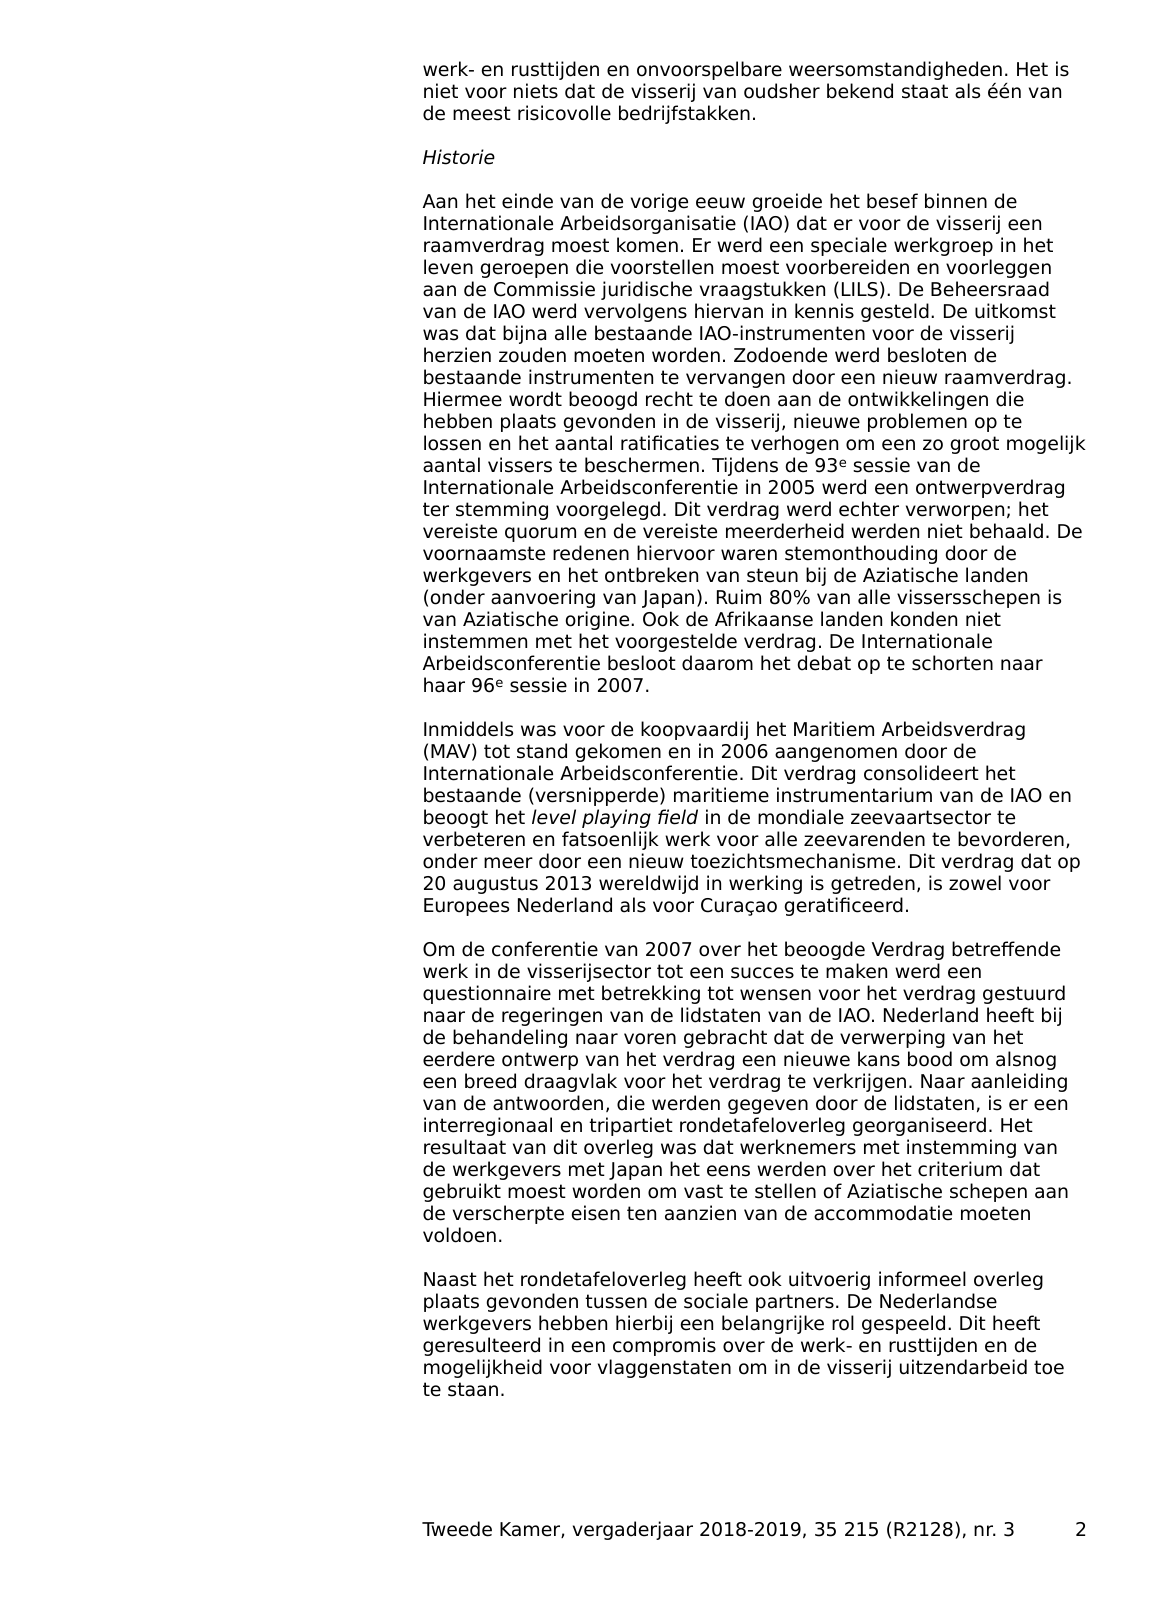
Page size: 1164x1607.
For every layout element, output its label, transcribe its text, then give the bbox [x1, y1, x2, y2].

text Naast het rondetafeloverleg heeft ook uitvoerig informeel overleg plaats gevonden tussen de sociale partners. De Nederlandse werkgevers hebben hierbij een belangrijke rol gespeeld. Dit heeft geresulteerd in een compromis over de werk- en rusttijden en de mogelijkheid voor vlaggenstaten om in de visserij uitzendarbeid toe te staan. [422, 1269, 1087, 1401]
text Om de conferentie van 2007 over het beoogde Verdrag betreffende werk in de visserijsector tot een succes te maken werd een questionnaire met betrekking tot wensen voor het verdrag gestuurd naar de regeringen van de lidstaten van de IAO. Nederland heeft bij de behandeling naar voren gebracht dat de verwerping van het eerdere ontwerp van het verdrag een nieuwe kans bood om alsnog een breed draagvlak voor het verdrag te verkrijgen. Naar aanleiding van de antwoorden, die werden gegeven door de lidstaten, is er een interregionaal en tripartiet rondetafeloverleg georganiseerd. Het resultaat van dit overleg was dat werknemers met instemming van de werkgevers met Japan het eens werden over het criterium dat gebruikt moest worden om vast te stellen of Aziatische schepen aan de verscherpte eisen ten aanzien van de accommodatie moeten voldoen. [422, 939, 1087, 1247]
subtitle Historie [422, 147, 1087, 169]
text werk- en rusttijden en onvoorspelbare weersomstandigheden. Het is niet voor niets dat de visserij van oudsher bekend staat als één van de meest risicovolle bedrijfstakken. [422, 59, 1087, 125]
text Aan het einde van de vorige eeuw groeide het besef binnen de Internationale Arbeidsorganisatie (IAO) dat er voor de visserij een raamverdrag moest komen. Er werd een speciale werkgroep in het leven geroepen die voorstellen moest voorbereiden en voorleggen aan de Commissie juridische vraagstukken (LILS). De Beheersraad van de IAO werd vervolgens hiervan in kennis gesteld. De uitkomst was dat bijna alle bestaande IAO-instrumenten voor de visserij herzien zouden moeten worden. Zodoende werd besloten de bestaande instrumenten te vervangen door een nieuw raamverdrag. Hiermee wordt beoogd recht te doen aan de ontwikkelingen die hebben plaats gevonden in de visserij, nieuwe problemen op te lossen en het aantal ratificaties te verhogen om een zo groot mogelijk aantal vissers te beschermen. Tijdens de 93e sessie van de Internationale Arbeidsconferentie in 2005 werd een ontwerpverdrag ter stemming voorgelegd. Dit verdrag werd echter verworpen; het vereiste quorum en de vereiste meerderheid werden niet behaald. De voornaamste redenen hiervoor waren stemonthouding door de werkgevers en het ontbreken van steun bij de Aziatische landen (onder aanvoering van Japan). Ruim 80% van alle vissersschepen is van Aziatische origine. Ook de Afrikaanse landen konden niet instemmen met het voorgestelde verdrag. De Internationale Arbeidsconferentie besloot daarom het debat op te schorten naar haar 96e sessie in 2007. [422, 191, 1087, 697]
text Inmiddels was voor de koopvaardij het Maritiem Arbeidsverdrag (MAV) tot stand gekomen en in 2006 aangenomen door de Internationale Arbeidsconferentie. Dit verdrag consolideert het bestaande (versnipperde) maritieme instrumentarium van de IAO en beoogt het level playing field in de mondiale zeevaartsector te verbeteren en fatsoenlijk werk voor alle zeevarenden te bevorderen, onder meer door een nieuw toezichtsmechanisme. Dit verdrag dat op 20 augustus 2013 wereldwijd in werking is getreden, is zowel voor Europees Nederland als voor Curaçao geratificeerd. [422, 719, 1087, 917]
